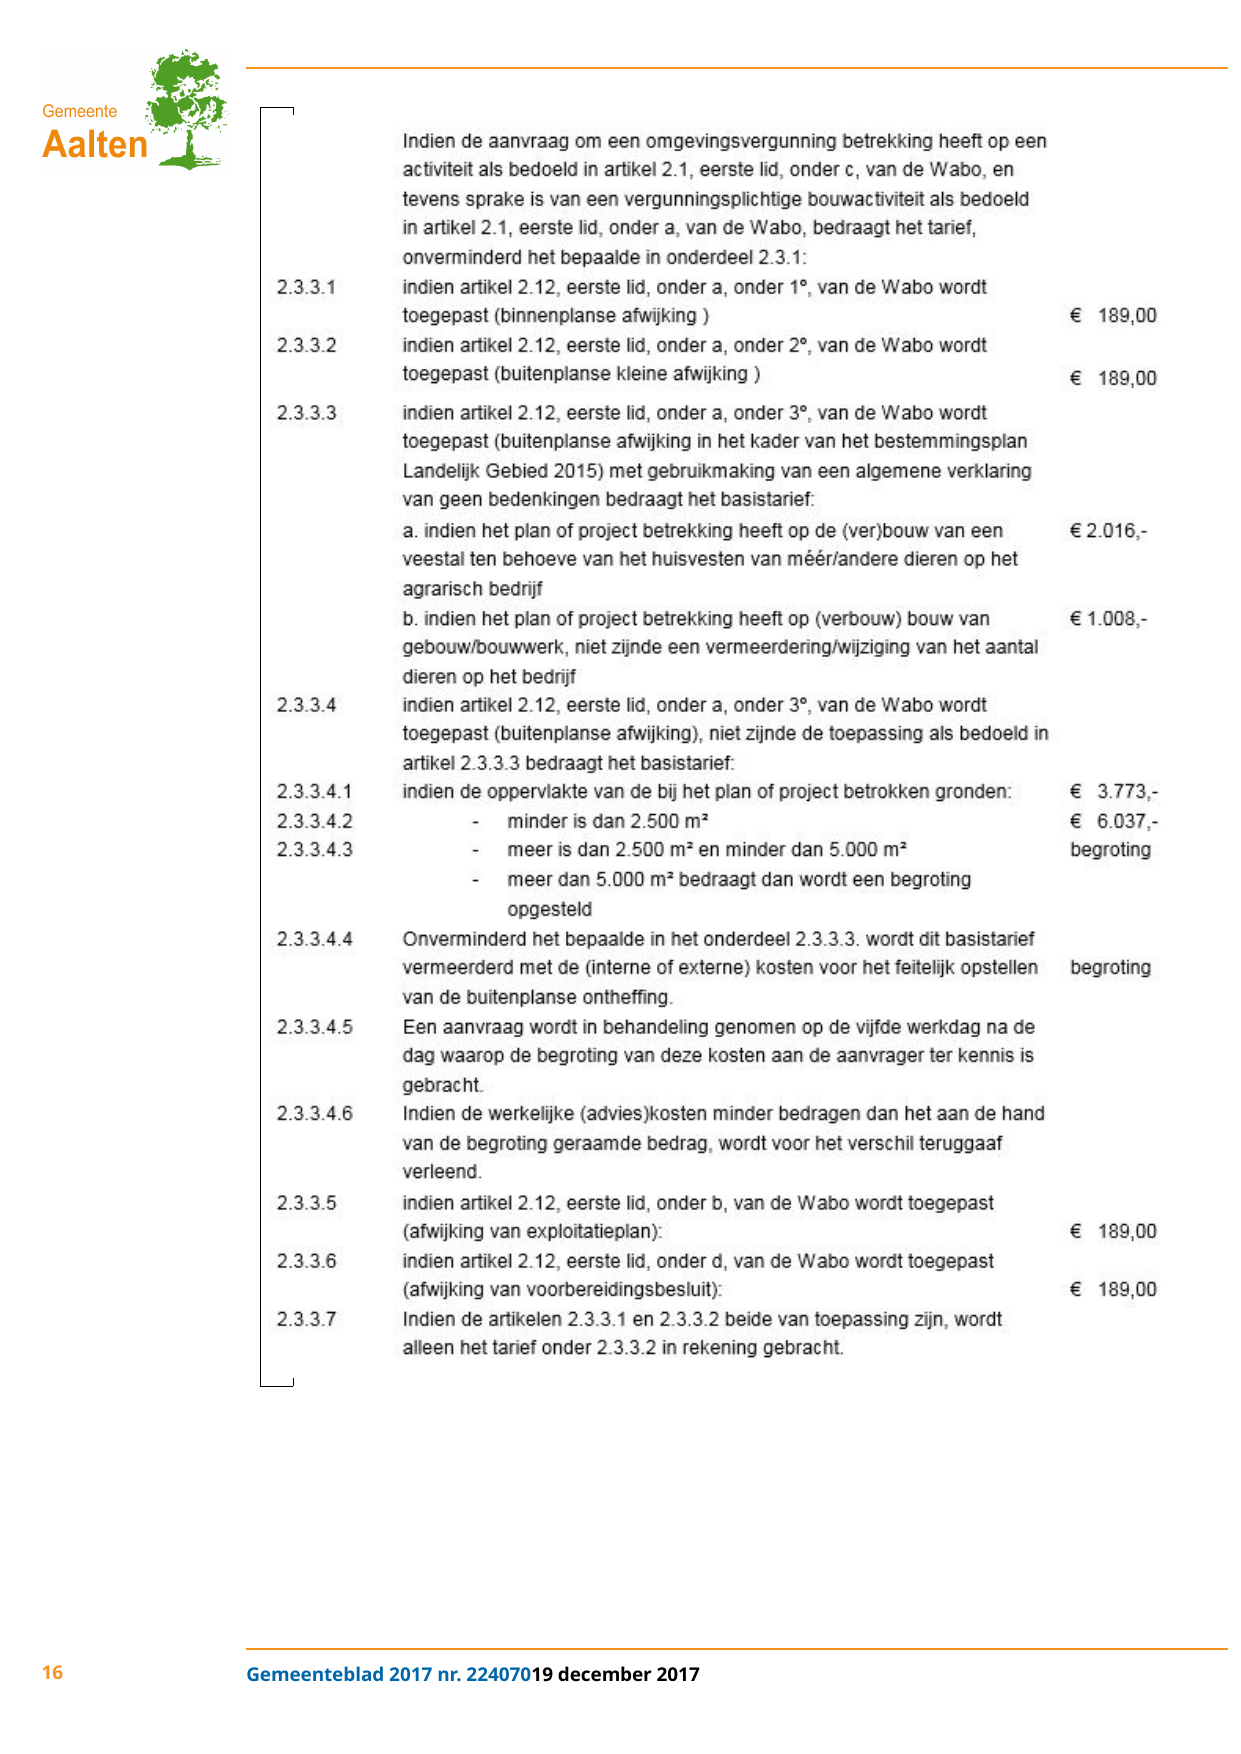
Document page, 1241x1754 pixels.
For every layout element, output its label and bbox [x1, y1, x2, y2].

picture [268, 115, 1173, 1378]
picture [41, 47, 231, 172]
